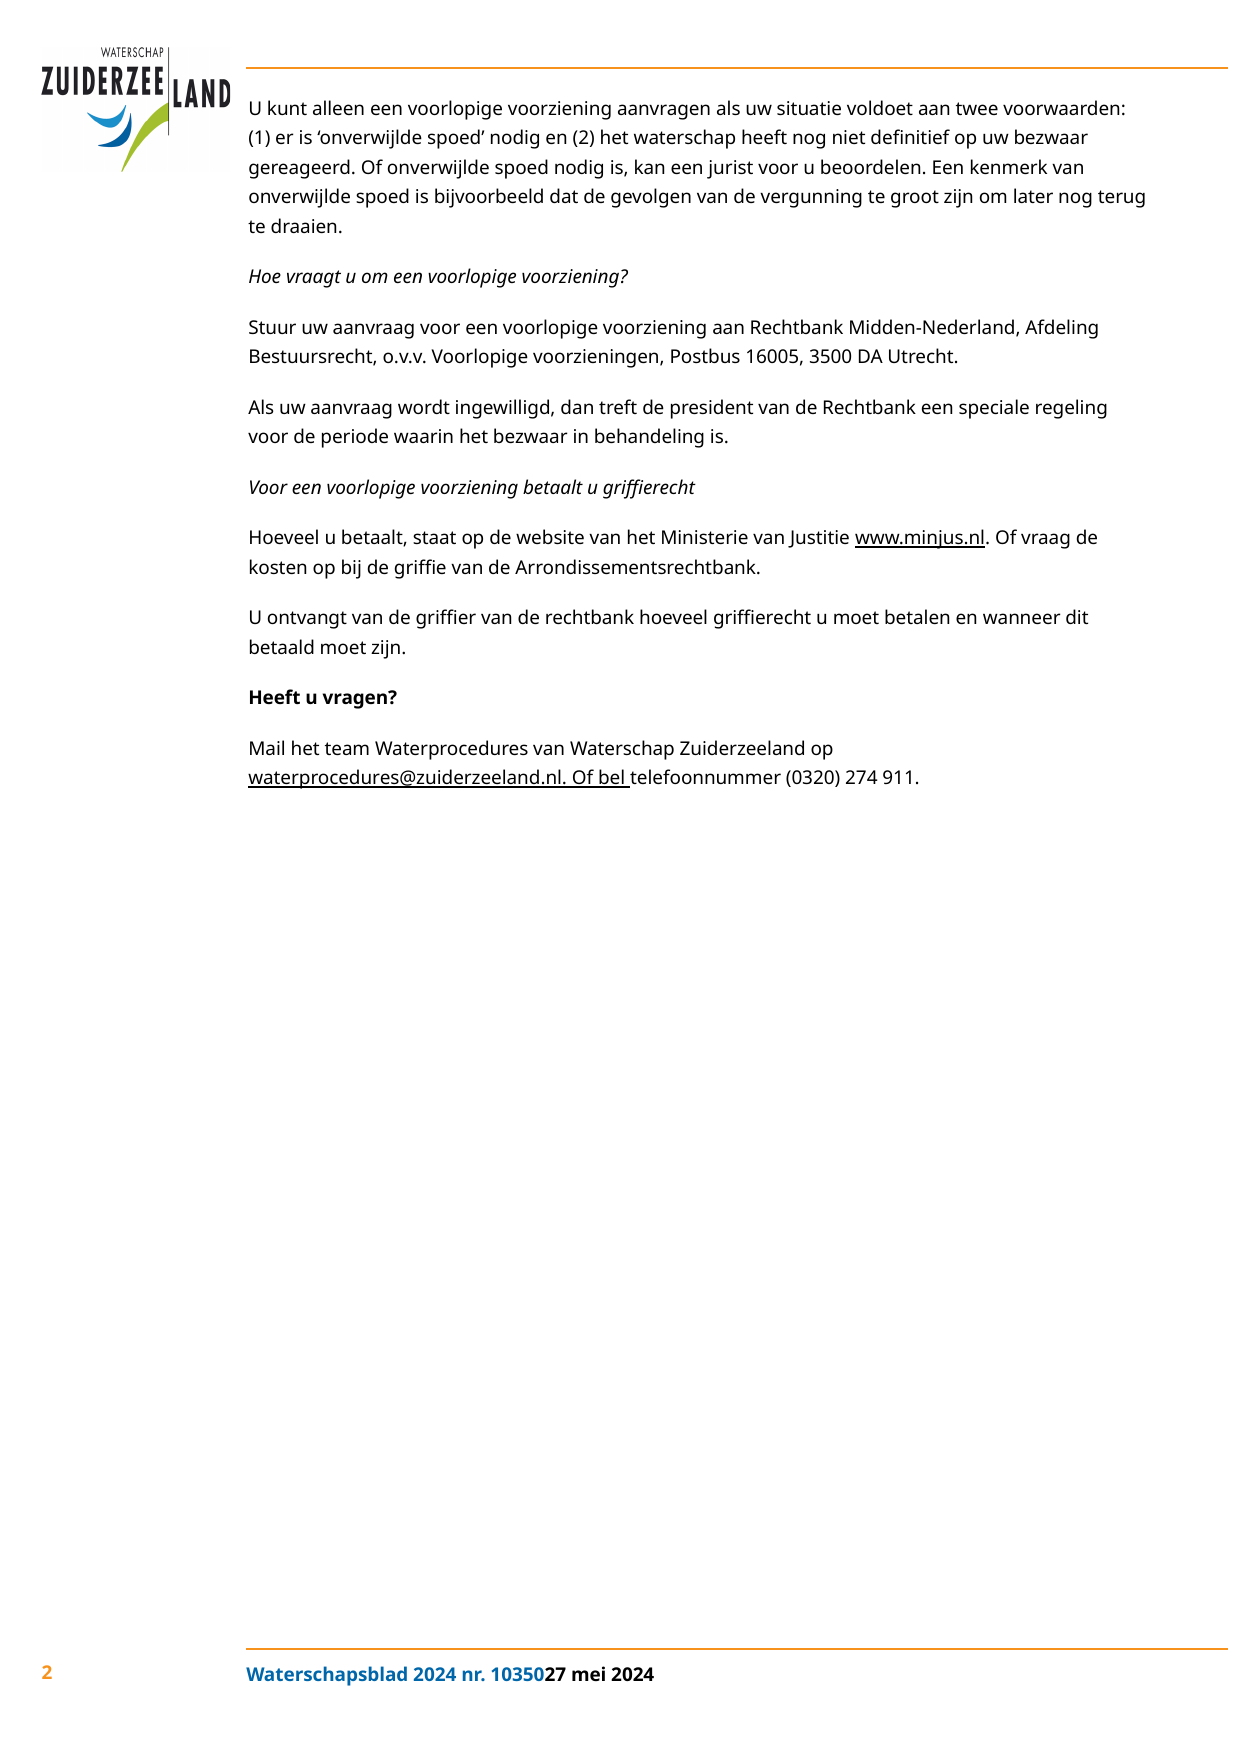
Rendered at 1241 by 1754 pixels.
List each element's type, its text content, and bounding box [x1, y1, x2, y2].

text Hoeveel u betaalt, staat op de website van het Ministerie van Justitie www.minjus.nl. Of vraag de kosten op bij de griffie van de Arrondissementsrechtbank. [248, 524, 1152, 580]
text Voor een voorlopige voorziening betaalt u griffierecht [248, 474, 1152, 500]
text Heeft u vragen? [248, 684, 1152, 710]
picture [41, 47, 231, 172]
text U kunt alleen een voorlopige voorziening aanvragen als uw situatie voldoet aan twee voorwaarden: (1) er is ‘onverwijlde spoed’ nodig en (2) het waterschap heeft nog niet definitief op uw bezwaar gereageerd. Of onverwijlde spoed nodig is, kan een jurist voor u beoordelen. Een kenmerk van onverwijlde spoed is bijvoorbeeld dat de gevolgen van de vergunning te groot zijn om later nog terug te draaien. [248, 95, 1152, 239]
text Mail het team Waterprocedures van Waterschap Zuiderzeeland op waterprocedures@zuiderzeeland.nl. Of bel telefoonnummer (0320) 274 911. [248, 735, 1152, 790]
text Hoe vraagt u om een voorlopige voorziening? [248, 263, 1152, 289]
text U ontvangt van de griffier van de rechtbank hoeveel griffierecht u moet betalen en wanneer dit betaald moet zijn. [248, 604, 1152, 660]
text Als uw aanvraag wordt ingewilligd, dan treft de president van de Rechtbank een speciale regeling voor de periode waarin het bezwaar in behandeling is. [248, 394, 1152, 449]
text Stuur uw aanvraag voor een voorlopige voorziening aan Rechtbank Midden-Nederland, Afdeling Bestuursrecht, o.v.v. Voorlopige voorzieningen, Postbus 16005, 3500 DA Utrecht. [248, 314, 1152, 369]
